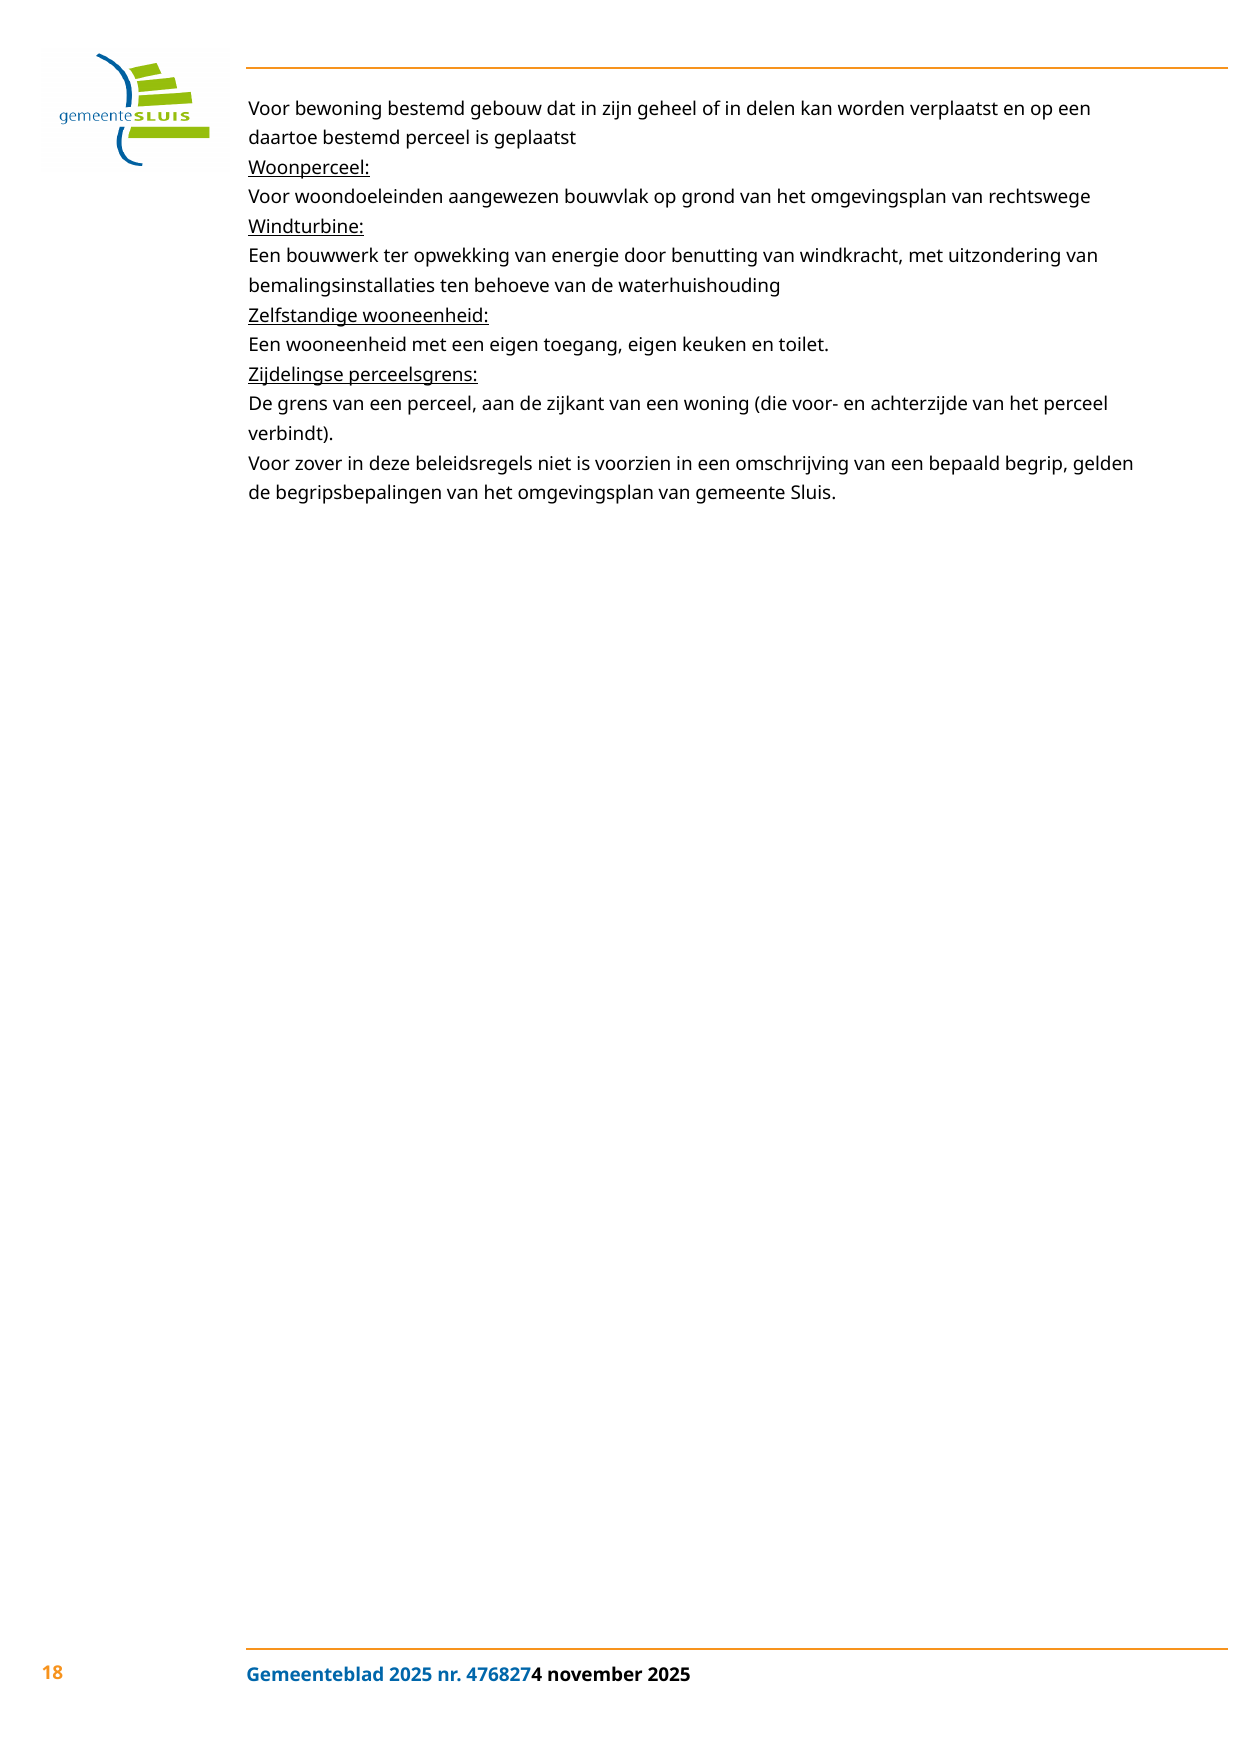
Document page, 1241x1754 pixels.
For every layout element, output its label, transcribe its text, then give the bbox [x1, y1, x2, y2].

text Een wooneenheid met een eigen toegang, eigen keuken en toilet. [248, 331, 1152, 357]
text Voor woondoeleinden aangewezen bouwvlak op grond van het omgevingsplan van rechtswege [248, 183, 1152, 209]
picture [41, 47, 231, 172]
text Zijdelingse perceelsgrens: [248, 361, 1152, 387]
text Voor bewoning bestemd gebouw dat in zijn geheel of in delen kan worden verplaatst en op een daartoe bestemd perceel is geplaatst [248, 95, 1152, 150]
text Zelfstandige wooneenheid: [248, 302, 1152, 328]
text Voor zover in deze beleidsregels niet is voorzien in een omschrijving van een bepaald begrip, gelden de begripsbepalingen van het omgevingsplan van gemeente Sluis. [248, 450, 1152, 505]
text Een bouwwerk ter opwekking van energie door benutting van windkracht, met uitzondering van bemalingsinstallaties ten behoeve van de waterhuishouding [248, 243, 1152, 298]
text Windturbine: [248, 213, 1152, 239]
text Woonperceel: [248, 154, 1152, 180]
text De grens van een perceel, aan de zijkant van een woning (die voor- en achterzijde van het perceel verbindt). [248, 391, 1152, 446]
